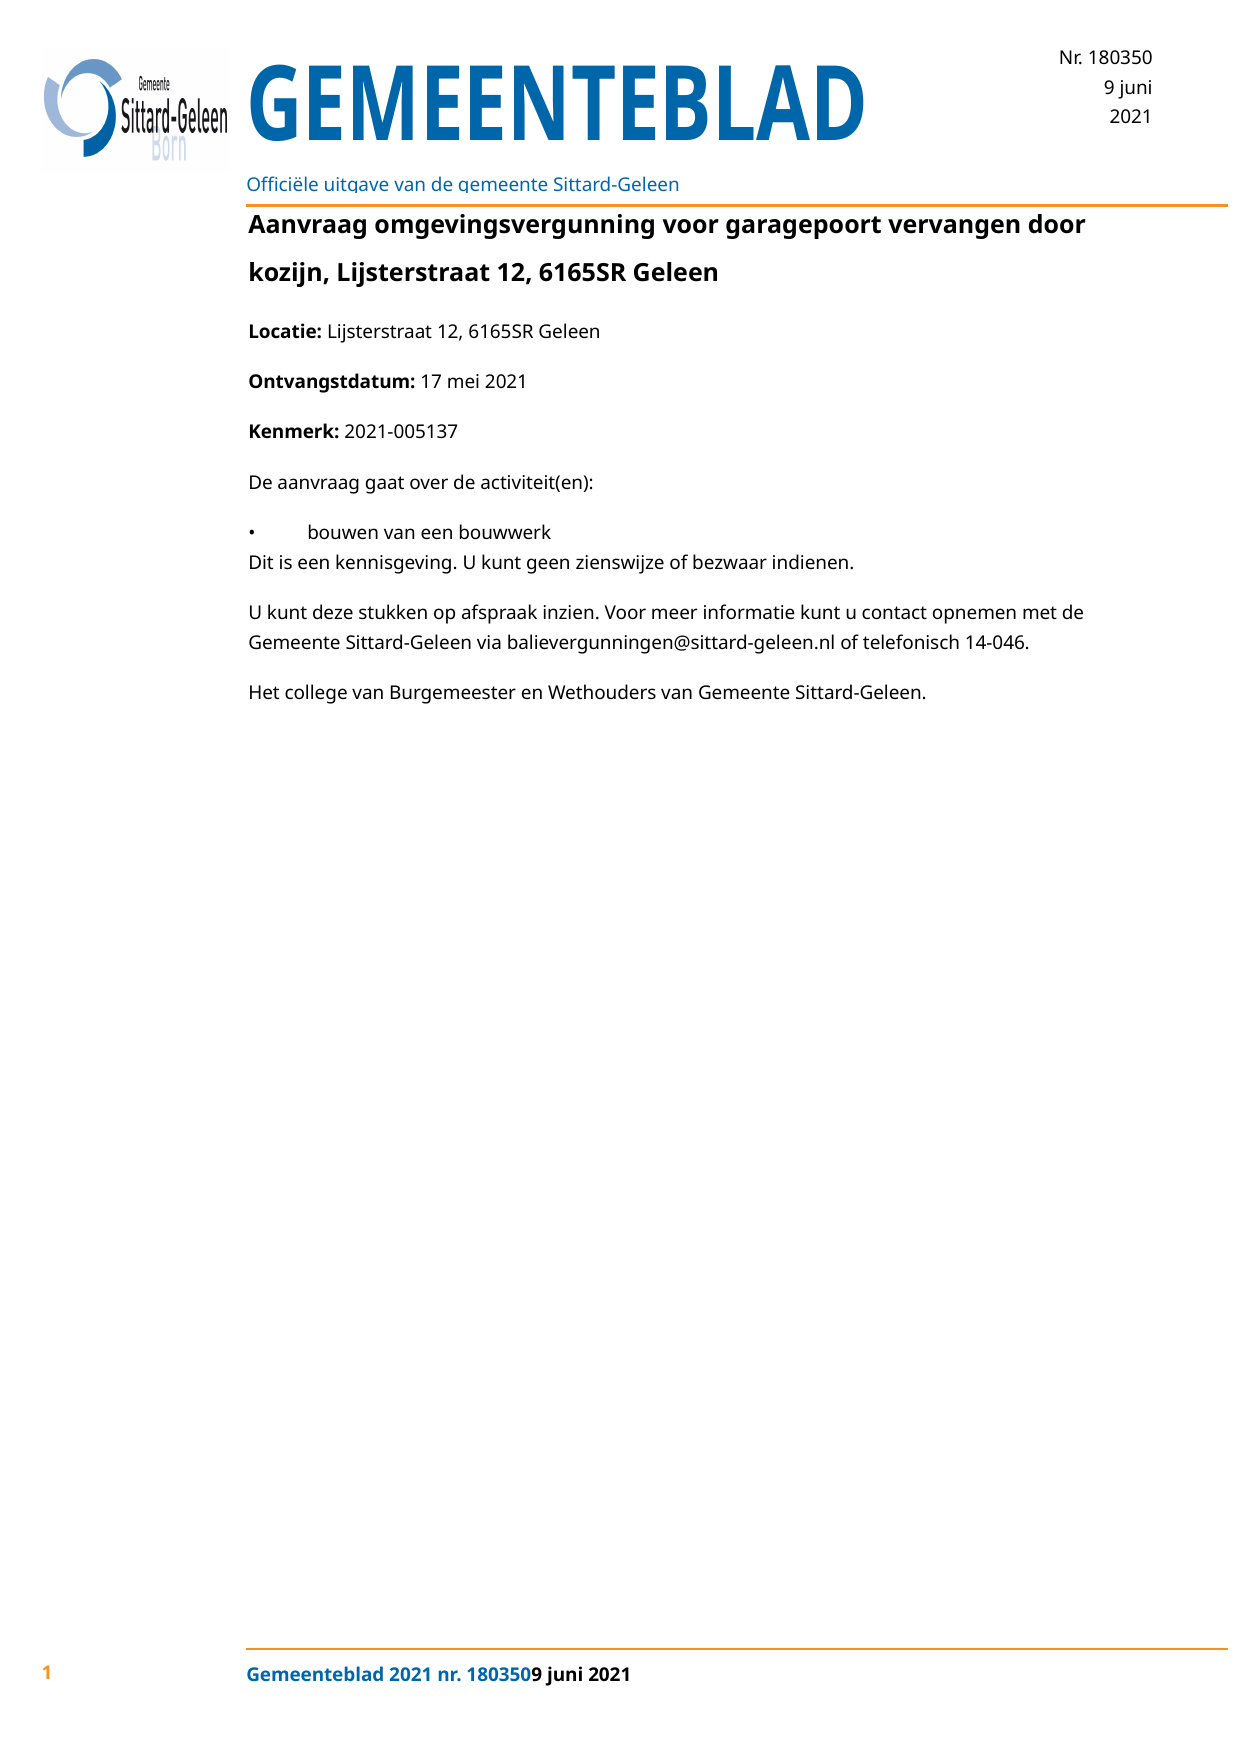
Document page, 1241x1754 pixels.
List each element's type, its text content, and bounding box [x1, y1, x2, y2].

picture [41, 47, 231, 172]
text Ontvangstdatum: 17 mei 2021 [248, 368, 1152, 394]
text Locatie: Lijsterstraat 12, 6165SR Geleen [248, 318, 1152, 344]
text U kunt deze stukken op afspraak inzien. Voor meer informatie kunt u contact opnemen met de Gemeente Sittard-Geleen via balievergunningen@sittard-geleen.nl of telefonisch 14-046. [248, 599, 1152, 655]
text Aanvraag omgevingsvergunning voor garagepoort vervangen door kozijn, Lijsterstraat 12, 6165SR Geleen [248, 207, 1152, 288]
text Kenmerk: 2021-005137 [248, 419, 1152, 444]
text Het college van Burgemeester en Wethouders van Gemeente Sittard-Geleen. [248, 679, 1152, 705]
list bouwen van een bouwwerk [248, 519, 1152, 545]
text Dit is een kennisgeving. U kunt geen zienswijze of bezwaar indienen. [248, 549, 1152, 575]
text De aanvraag gaat over de activiteit(en): [248, 469, 1152, 495]
